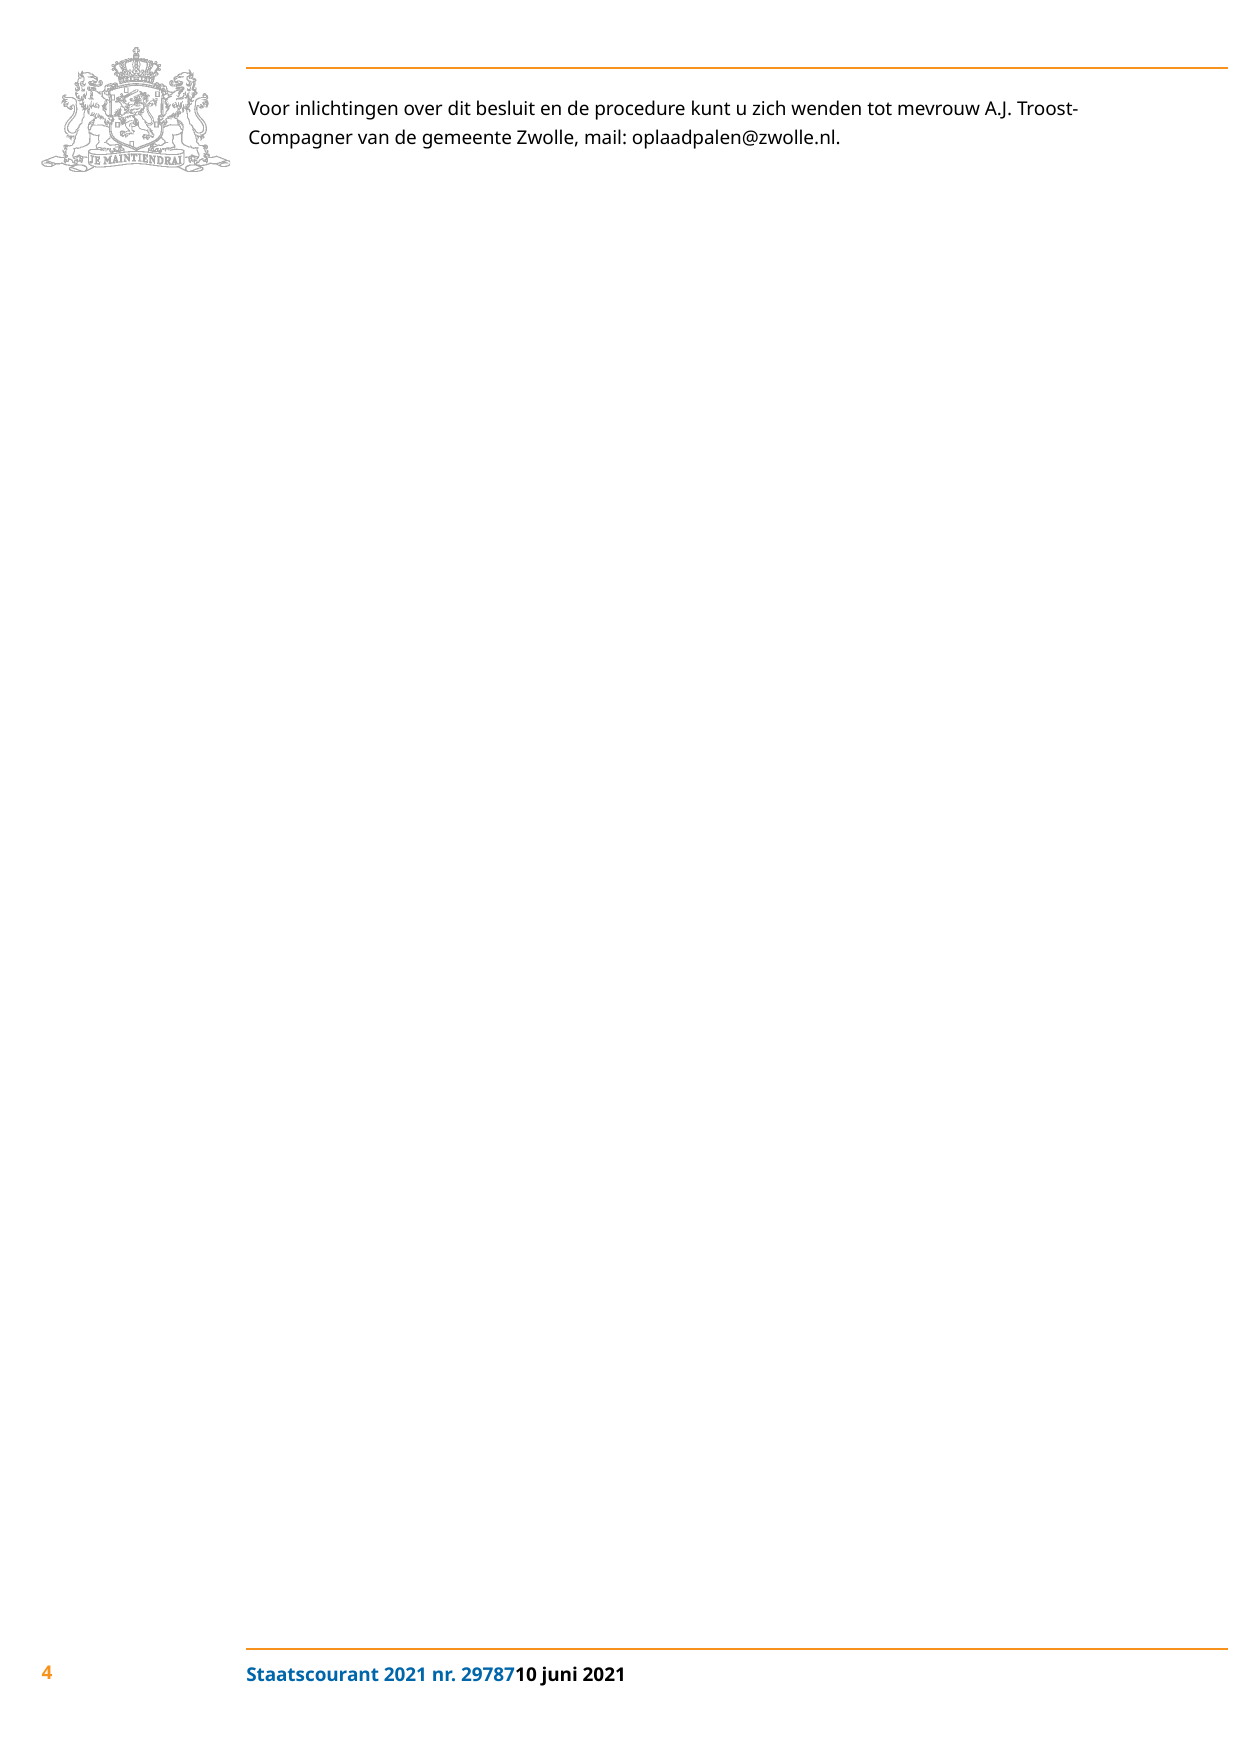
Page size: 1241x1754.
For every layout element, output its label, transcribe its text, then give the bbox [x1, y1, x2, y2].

text Voor inlichtingen over dit besluit en de procedure kunt u zich wenden tot mevrouw A.J. Troost-Compagner van de gemeente Zwolle, mail: oplaadpalen@zwolle.nl. [248, 95, 1152, 150]
picture [41, 47, 231, 172]
